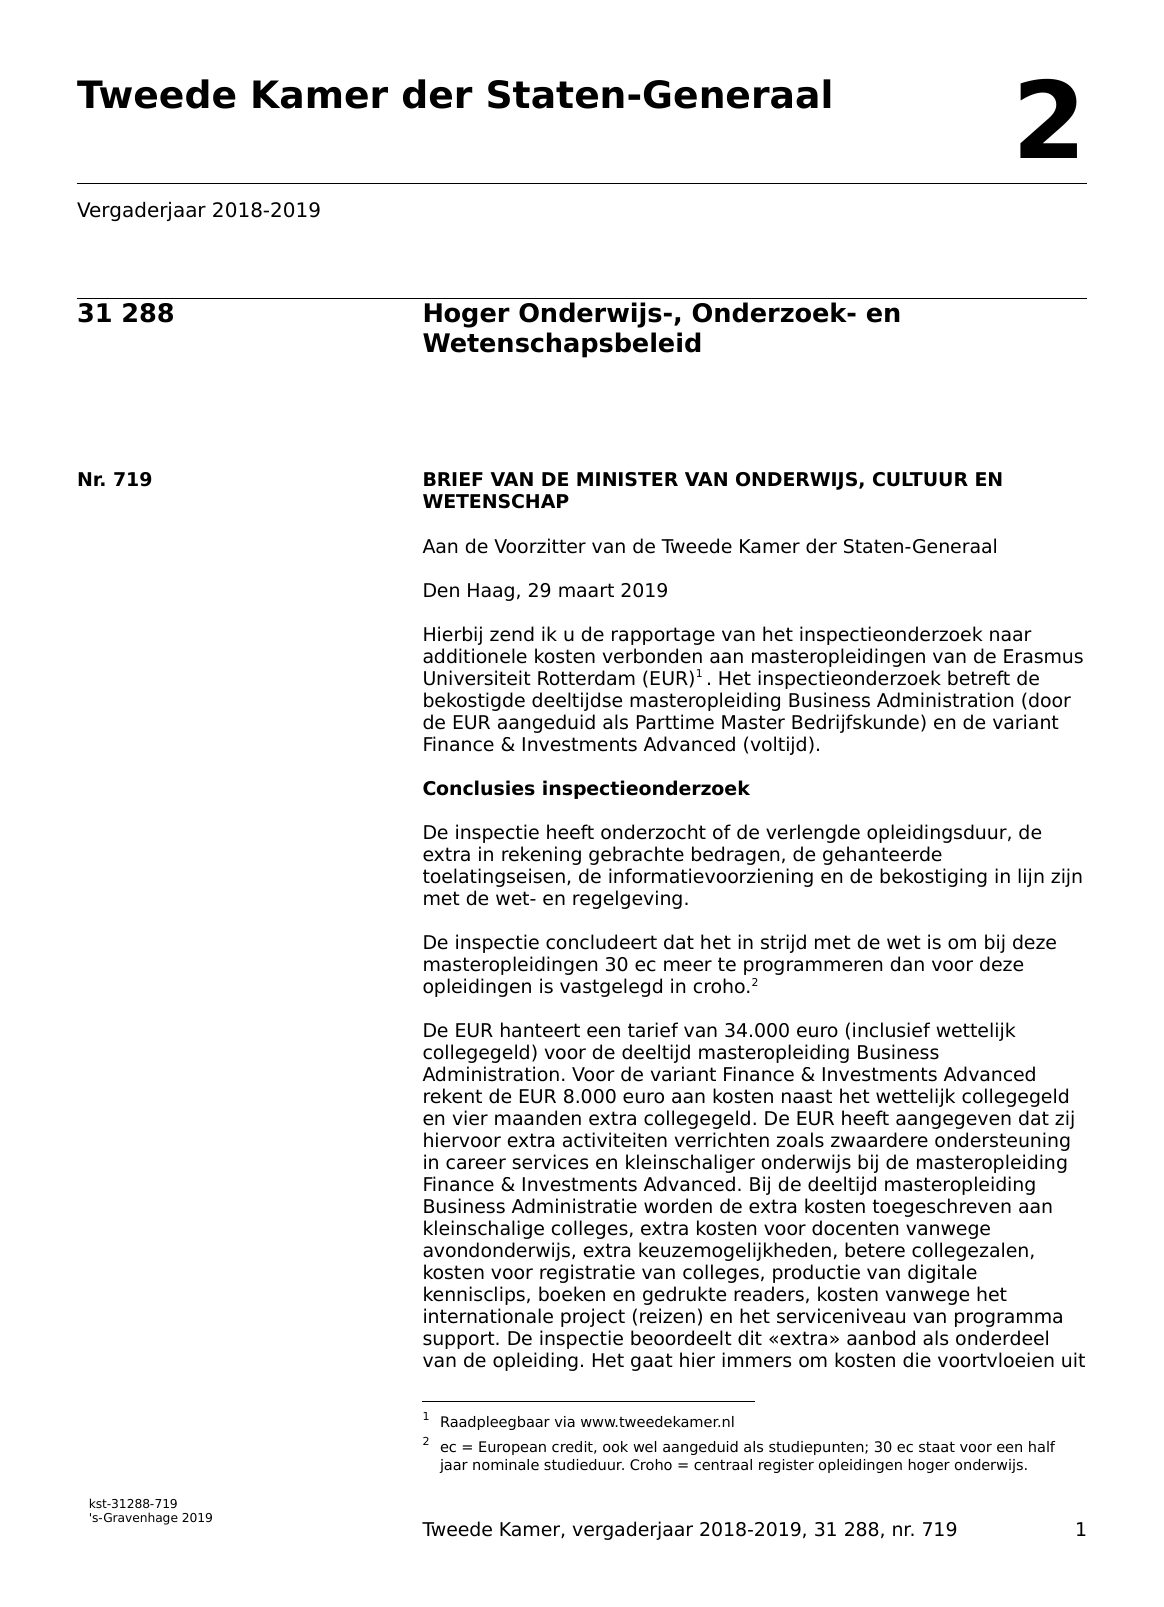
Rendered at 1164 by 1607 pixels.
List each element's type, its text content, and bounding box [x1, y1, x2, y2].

table_header 2 [886, 59, 1087, 183]
text De inspectie heeft onderzocht of de verlengde opleidingsduur, de extra in rekening gebrachte bedragen, de gehanteerde toelatingseisen, de informatievoorziening en de bekostiging in lijn zijn met de wet- en regelgeving. [422, 822, 1087, 910]
text Aan de Voorzitter van de Tweede Kamer der Staten-Generaal [422, 536, 1087, 557]
text De inspectie concludeert dat het in strijd met de wet is om bij deze masteropleidingen 30 ec meer te programmeren dan voor deze opleidingen is vastgelegd in croho. [422, 932, 1087, 998]
text kst-31288-719 [88, 1497, 323, 1511]
text Hierbij zend ik u de rapportage van het inspectieonderzoek naar additionele kosten verbonden aan masteropleidingen van de Erasmus Universiteit Rotterdam (EUR). Het inspectieonderzoek betreft de bekostigde deeltijdse masteropleiding Business Administration (door de EUR aangeduid als Parttime Master Bedrijfskunde) en de variant Finance & Investments Advanced (voltijd). [422, 624, 1087, 756]
subtitle 31 288 Hoger Onderwijs-, Onderzoek- en Wetenschapsbeleid [77, 299, 1087, 358]
text Den Haag, 29 maart 2019 [422, 580, 1087, 602]
subtitle Nr. 719 BRIEF VAN DE MINISTER VAN ONDERWIJS, CULTUUR EN WETENSCHAP [77, 469, 1087, 513]
text De EUR hanteert een tarief van 34.000 euro (inclusief wettelijk collegegeld) voor de deeltijd masteropleiding Business Administration. Voor de variant Finance & Investments Advanced rekent de EUR 8.000 euro aan kosten naast het wettelijk collegegeld en vier maanden extra collegegeld. De EUR heeft aangegeven dat zij hiervoor extra activiteiten verrichten zoals zwaardere ondersteuning in career services en kleinschaliger onderwijs bij de masteropleiding Finance & Investments Advanced. Bij de deeltijd masteropleiding Business Administratie worden de extra kosten toegeschreven aan kleinschalige colleges, extra kosten voor docenten vanwege avondonderwijs, extra keuzemogelijkheden, betere collegezalen, kosten voor registratie van colleges, productie van digitale kennisclips, boeken en gedrukte readers, kosten vanwege het internationale project (reizen) en het serviceniveau van programma support. De inspectie beoordeelt dit «extra» aanbod als onderdeel van de opleiding. Het gaat hier immers om kosten die voortvloeien uit [422, 1020, 1087, 1372]
text 's-Gravenhage 2019 [88, 1511, 323, 1525]
subtitle Conclusies inspectieonderzoek [422, 778, 1087, 800]
text Raadpleegbaar via www.tweedekamer.nl [422, 1410, 1087, 1432]
table_header Tweede Kamer der Staten-Generaal [77, 59, 886, 183]
table_cell Vergaderjaar 2018-2019 [77, 184, 1087, 298]
text ec = European credit, ook wel aangeduid als studiepunten; 30 ec staat voor een half jaar nominale studieduur. Croho = centraal register opleidingen hoger onderwijs. [422, 1435, 1087, 1474]
